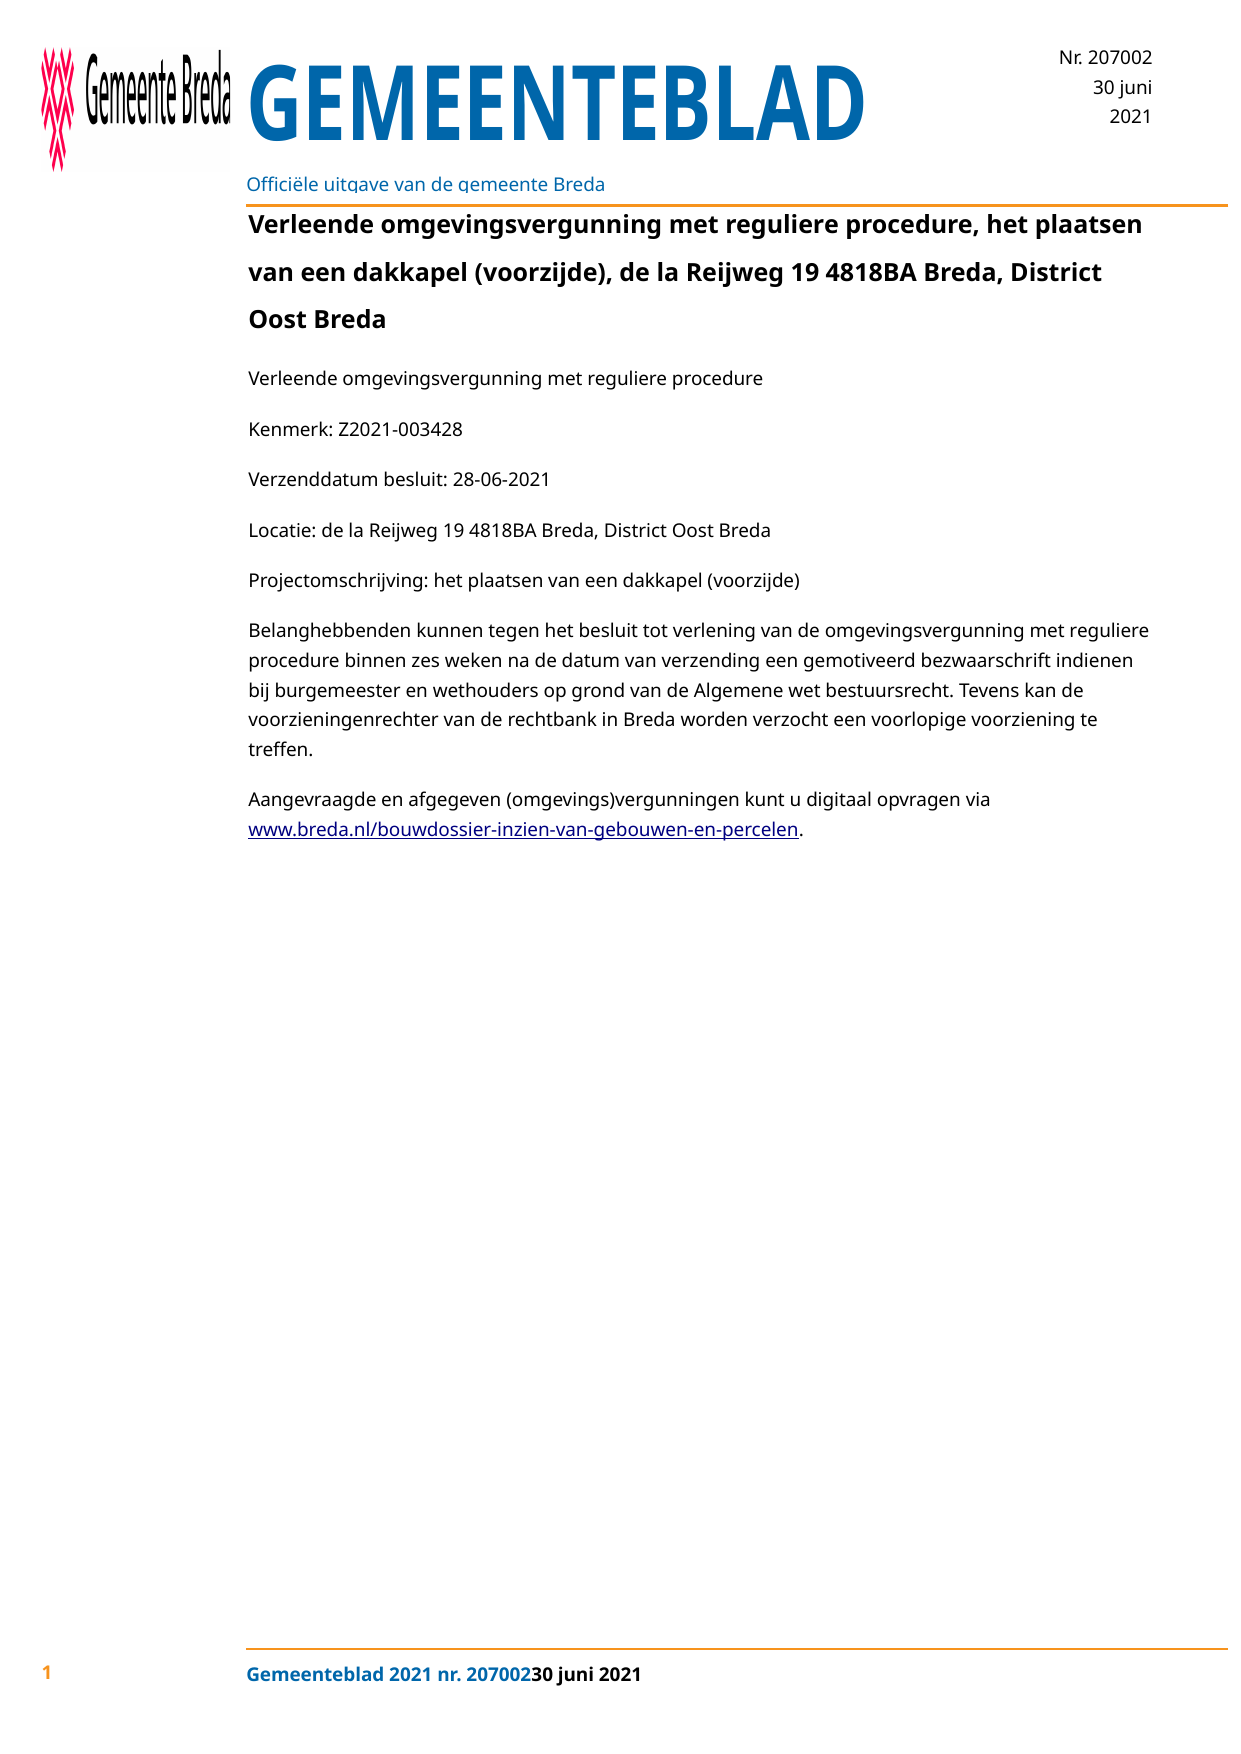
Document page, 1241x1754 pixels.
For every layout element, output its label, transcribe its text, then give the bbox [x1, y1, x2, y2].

text Belanghebbenden kunnen tegen het besluit tot verlening van de omgevingsvergunning met reguliere procedure binnen zes weken na de datum van verzending een gemotiveerd bezwaarschrift indienen bij burgemeester en wethouders op grond van de Algemene wet bestuursrecht. Tevens kan de voorzieningenrechter van de rechtbank in Breda worden verzocht een voorlopige voorziening te treffen. [248, 618, 1152, 762]
text Locatie: de la Reijweg 19 4818BA Breda, District Oost Breda [248, 517, 1152, 542]
text Aangevraagde en afgegeven (omgevings)vergunningen kunt u digitaal opvragen via www.breda.nl/bouwdossier-inzien-van-gebouwen-en-percelen. [248, 786, 1152, 842]
picture [41, 47, 231, 172]
text Verleende omgevingsvergunning met reguliere procedure [248, 366, 1152, 391]
text Verzenddatum besluit: 28-06-2021 [248, 466, 1152, 492]
text Verleende omgevingsvergunning met reguliere procedure, het plaatsen van een dakkapel (voorzijde), de la Reijweg 19 4818BA Breda, District Oost Breda [248, 207, 1152, 336]
text Projectomschrijving: het plaatsen van een dakkapel (voorzijde) [248, 567, 1152, 593]
text Kenmerk: Z2021-003428 [248, 416, 1152, 442]
